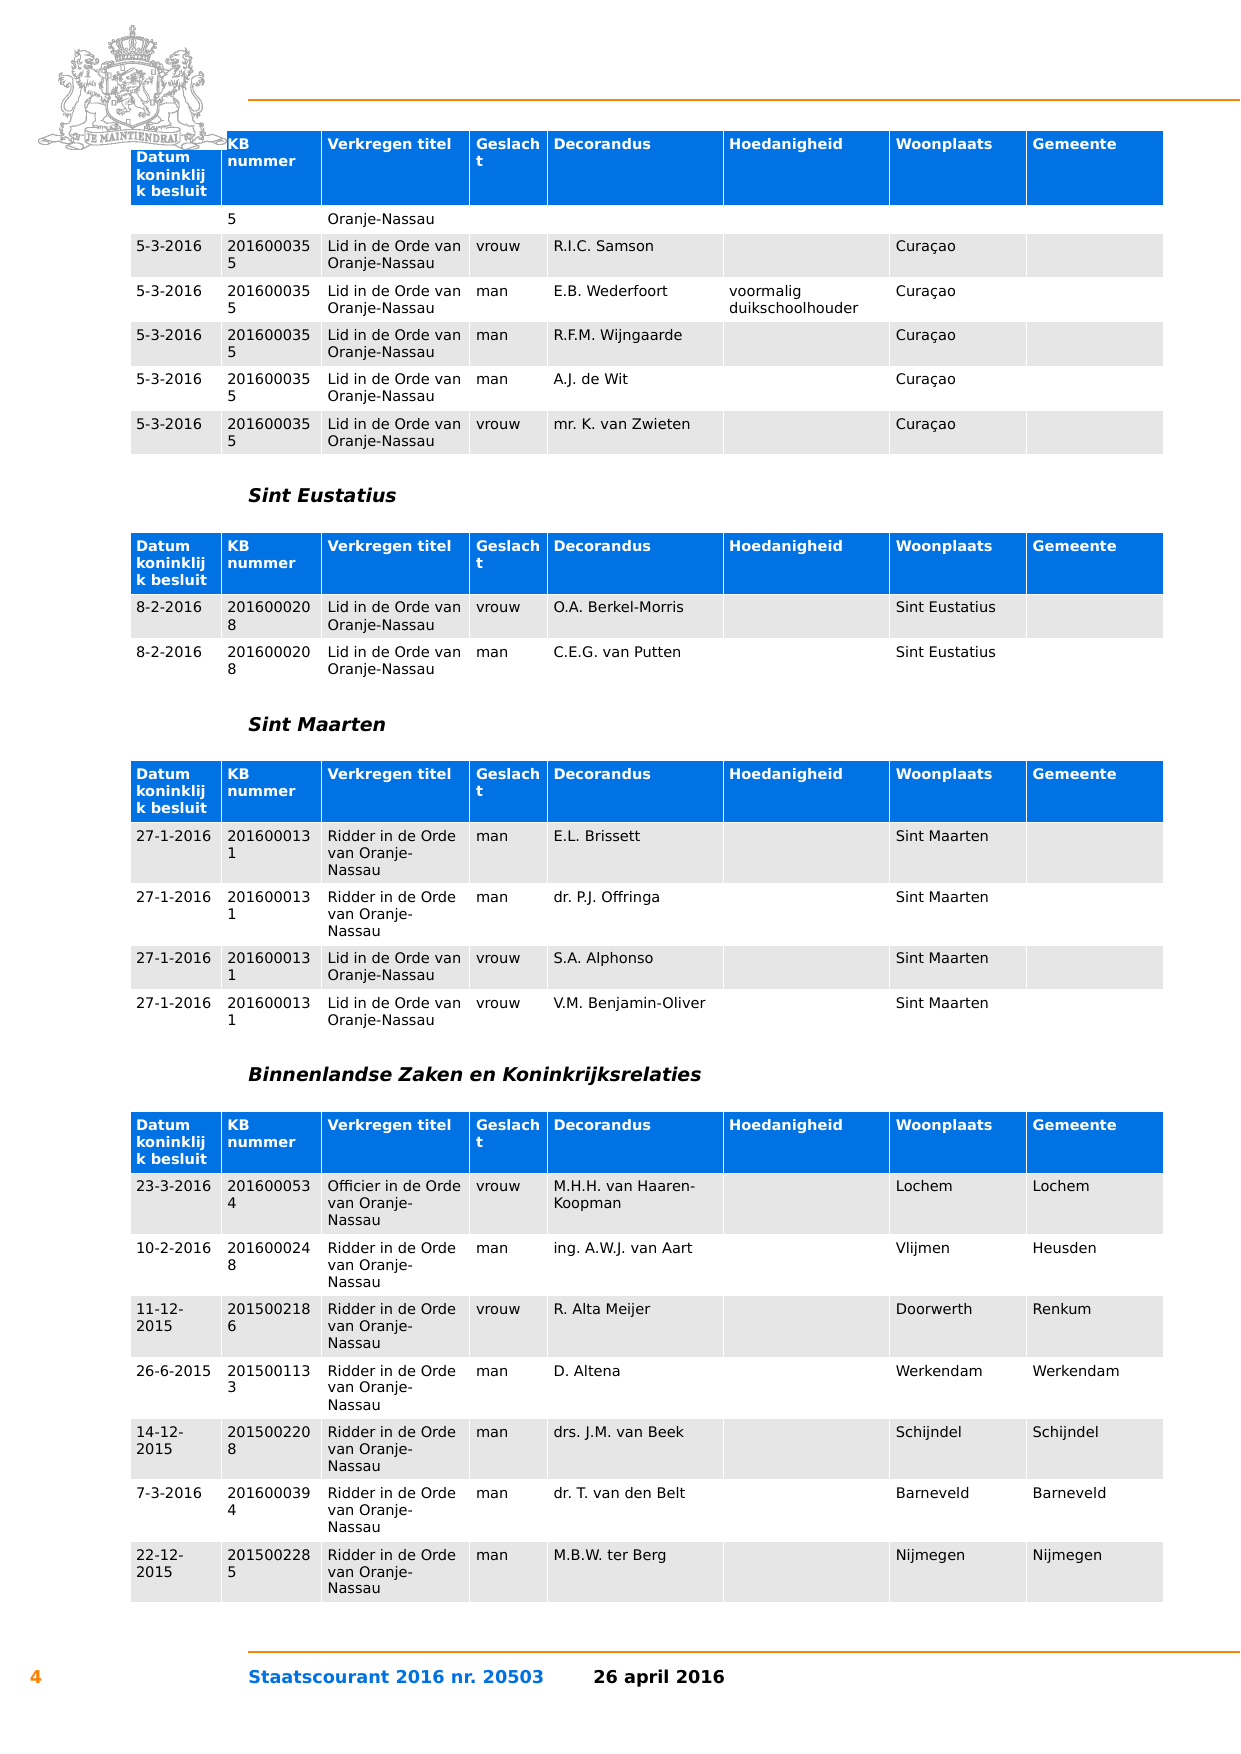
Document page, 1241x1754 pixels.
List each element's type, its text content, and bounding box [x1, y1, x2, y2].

table_cell [724, 206, 889, 232]
table_cell Sint Maarten [890, 884, 1026, 944]
table_cell 23-3-2016 [131, 1174, 221, 1234]
table_cell E.B. Wederfoort [548, 278, 723, 321]
table_header Decorandus [548, 131, 723, 205]
table_cell 2016000355 [222, 278, 321, 321]
table_cell 2016000355 [222, 322, 321, 366]
table_cell S.A. Alphonso [548, 946, 723, 989]
table_cell Officier in de Orde van Oranje-Nassau [322, 1174, 469, 1234]
table_cell vrouw [470, 1296, 547, 1357]
table_cell man [470, 639, 547, 682]
table_header Woonplaats [890, 1112, 1026, 1173]
table_header Geslacht [470, 533, 547, 594]
table_header Datum koninklijk besluit [131, 761, 221, 822]
table_cell [724, 234, 889, 277]
table_cell [724, 990, 889, 1033]
table_cell [724, 367, 889, 410]
table_cell [131, 206, 221, 232]
table_cell [724, 1235, 889, 1295]
table_cell man [470, 1235, 547, 1295]
table_cell 14-12-2015 [131, 1419, 221, 1479]
table_cell [724, 1419, 889, 1479]
table_header Verkregen titel [322, 533, 469, 594]
table_cell 2016000131 [222, 990, 321, 1033]
table_cell 2016000355 [222, 234, 321, 277]
table_cell Curaçao [890, 411, 1026, 454]
table_header KB nummer [222, 1112, 321, 1173]
table_cell Lid in de Orde van Oranje-Nassau [322, 990, 469, 1033]
table_cell 10-2-2016 [131, 1235, 221, 1295]
table_cell 5-3-2016 [131, 322, 221, 366]
table_header Geslacht [470, 1112, 547, 1173]
table_cell vrouw [470, 595, 547, 638]
table_header Decorandus [548, 1112, 723, 1173]
table_cell [1027, 990, 1163, 1033]
table_cell [1027, 234, 1163, 277]
table_cell C.E.G. van Putten [548, 639, 723, 682]
table_cell Lid in de Orde van Oranje-Nassau [322, 595, 469, 638]
table_cell [1027, 278, 1163, 321]
table_cell [724, 595, 889, 638]
table_header Gemeente [1027, 1112, 1163, 1173]
table_cell [724, 411, 889, 454]
table_cell [1027, 595, 1163, 638]
table_cell 2016000131 [222, 823, 321, 883]
table_cell Ridder in de Orde van Oranje-Nassau [322, 1296, 469, 1357]
table_header Datum koninklijk besluit [131, 150, 221, 205]
table_cell [1027, 206, 1163, 232]
table_cell R.I.C. Samson [548, 234, 723, 277]
table_header KB nummer [222, 131, 321, 205]
table_cell Curaçao [890, 322, 1026, 366]
table_cell [724, 946, 889, 989]
table_cell 2016000208 [222, 639, 321, 682]
table_cell [1027, 411, 1163, 454]
table_cell 2016000534 [222, 1174, 321, 1234]
table_cell 2015002208 [222, 1419, 321, 1479]
table_cell Werkendam [890, 1358, 1026, 1418]
table_cell 5-3-2016 [131, 411, 221, 454]
table_cell M.H.H. van Haaren-Koopman [548, 1174, 723, 1234]
table_cell Lid in de Orde van Oranje-Nassau [322, 322, 469, 366]
table_header Hoedanigheid [724, 533, 889, 594]
table_cell Ridder in de Orde van Oranje-Nassau [322, 1419, 469, 1479]
table_cell vrouw [470, 990, 547, 1033]
table_header Verkregen titel [322, 761, 469, 822]
table_header Woonplaats [890, 533, 1026, 594]
table_cell Lid in de Orde van Oranje-Nassau [322, 278, 469, 321]
table_cell 5-3-2016 [131, 278, 221, 321]
table_cell 2016000394 [222, 1480, 321, 1541]
table_cell dr. T. van den Belt [548, 1480, 723, 1541]
table_header Hoedanigheid [724, 761, 889, 822]
table_cell Curaçao [890, 234, 1026, 277]
table_cell 27-1-2016 [131, 946, 221, 989]
table_cell man [470, 1358, 547, 1418]
table_header Decorandus [548, 761, 723, 822]
table_cell Schijndel [890, 1419, 1026, 1479]
table_cell Sint Maarten [890, 823, 1026, 883]
table_cell [724, 1296, 889, 1357]
table_cell drs. J.M. van Beek [548, 1419, 723, 1479]
table_cell Nijmegen [1027, 1542, 1163, 1602]
table_cell 2016000208 [222, 595, 321, 638]
table_cell mr. K. van Zwieten [548, 411, 723, 454]
table_header Hoedanigheid [724, 131, 889, 205]
table_cell 2016000131 [222, 884, 321, 944]
table_cell 27-1-2016 [131, 990, 221, 1033]
table_cell ing. A.W.J. van Aart [548, 1235, 723, 1295]
table_cell [1027, 946, 1163, 989]
table_cell R.F.M. Wijngaarde [548, 322, 723, 366]
table_cell 11-12-2015 [131, 1296, 221, 1357]
table_cell [1027, 884, 1163, 944]
table_header Gemeente [1027, 761, 1163, 822]
table_cell 8-2-2016 [131, 639, 221, 682]
table_cell Sint Eustatius [890, 639, 1026, 682]
table_cell Ridder in de Orde van Oranje-Nassau [322, 884, 469, 944]
table_cell Vlijmen [890, 1235, 1026, 1295]
table_cell Lochem [1027, 1174, 1163, 1234]
table_cell A.J. de Wit [548, 367, 723, 410]
table_cell 8-2-2016 [131, 595, 221, 638]
table_header Datum koninklijk besluit [131, 1112, 221, 1173]
table_cell 2016000355 [222, 367, 321, 410]
table_cell dr. P.J. Offringa [548, 884, 723, 944]
table_cell Sint Maarten [890, 946, 1026, 989]
table_cell [890, 206, 1026, 232]
table_header Geslacht [470, 761, 547, 822]
table_cell Lid in de Orde van Oranje-Nassau [322, 639, 469, 682]
table_cell Lid in de Orde van Oranje-Nassau [322, 367, 469, 410]
table_cell Doorwerth [890, 1296, 1026, 1357]
table_cell 27-1-2016 [131, 823, 221, 883]
table_cell Sint Eustatius [890, 595, 1026, 638]
table_header Woonplaats [890, 761, 1026, 822]
table_cell 22-12-2015 [131, 1542, 221, 1602]
table_cell vrouw [470, 411, 547, 454]
table_cell vrouw [470, 946, 547, 989]
table_cell Schijndel [1027, 1419, 1163, 1479]
table_cell D. Altena [548, 1358, 723, 1418]
table_cell R. Alta Meijer [548, 1296, 723, 1357]
table_cell 2016000355 [222, 411, 321, 454]
table_header Geslacht [470, 131, 547, 205]
table_cell vrouw [470, 1174, 547, 1234]
table_cell [1027, 639, 1163, 682]
table_cell [724, 1358, 889, 1418]
table_cell Ridder in de Orde van Oranje-Nassau [322, 1235, 469, 1295]
table_cell Lid in de Orde van Oranje-Nassau [322, 234, 469, 277]
table_cell E.L. Brissett [548, 823, 723, 883]
table_cell [724, 322, 889, 366]
table_cell 5-3-2016 [131, 367, 221, 410]
table_cell [1027, 367, 1163, 410]
table_header Verkregen titel [322, 1112, 469, 1173]
table_cell 2015001133 [222, 1358, 321, 1418]
table_cell [724, 823, 889, 883]
table_cell [724, 884, 889, 944]
table_cell Lochem [890, 1174, 1026, 1234]
table_cell Werkendam [1027, 1358, 1163, 1418]
table_cell Heusden [1027, 1235, 1163, 1295]
table_cell 2015002285 [222, 1542, 321, 1602]
table_cell 5 [222, 206, 321, 232]
table_cell Nijmegen [890, 1542, 1026, 1602]
table_cell [470, 206, 547, 232]
table_header Woonplaats [890, 131, 1026, 205]
table_cell Barneveld [890, 1480, 1026, 1541]
table_cell 2015002186 [222, 1296, 321, 1357]
table_cell Ridder in de Orde van Oranje-Nassau [322, 1542, 469, 1602]
table_cell Renkum [1027, 1296, 1163, 1357]
table_header Hoedanigheid [724, 1112, 889, 1173]
table_cell Ridder in de Orde van Oranje-Nassau [322, 1480, 469, 1541]
table_cell Ridder in de Orde van Oranje-Nassau [322, 823, 469, 883]
table_header Gemeente [1027, 533, 1163, 594]
table_cell [724, 1542, 889, 1602]
table_cell O.A. Berkel-Morris [548, 595, 723, 638]
table_header Verkregen titel [322, 131, 469, 205]
table_cell Barneveld [1027, 1480, 1163, 1541]
table_cell Lid in de Orde van Oranje-Nassau [322, 946, 469, 989]
table_cell Oranje-Nassau [322, 206, 469, 232]
table_cell [724, 1480, 889, 1541]
table_cell Sint Maarten [890, 990, 1026, 1033]
table_cell M.B.W. ter Berg [548, 1542, 723, 1602]
table_cell voormalig duikschoolhouder [724, 278, 889, 321]
table_header Decorandus [548, 533, 723, 594]
subtitle Binnenlandse Zaken en Koninkrijksrelaties [248, 1064, 1163, 1086]
table_cell 26-6-2015 [131, 1358, 221, 1418]
table_cell [724, 1174, 889, 1234]
table_header KB nummer [222, 533, 321, 594]
table_cell Curaçao [890, 278, 1026, 321]
table_cell 2016000131 [222, 946, 321, 989]
table_header Gemeente [1027, 131, 1163, 205]
table_cell vrouw [470, 234, 547, 277]
table_cell 2016000248 [222, 1235, 321, 1295]
table_header KB nummer [222, 761, 321, 822]
table_cell [1027, 823, 1163, 883]
table_cell Ridder in de Orde van Oranje-Nassau [322, 1358, 469, 1418]
table_cell [724, 639, 889, 682]
subtitle Sint Maarten [248, 713, 1163, 735]
table_cell 7-3-2016 [131, 1480, 221, 1541]
table_cell 27-1-2016 [131, 884, 221, 944]
table_cell 5-3-2016 [131, 234, 221, 277]
table_cell V.M. Benjamin-Oliver [548, 990, 723, 1033]
picture [38, 25, 227, 150]
table_cell man [470, 278, 547, 321]
table_cell man [470, 1542, 547, 1602]
table_cell [1027, 322, 1163, 366]
table_cell man [470, 884, 547, 944]
table_cell man [470, 1419, 547, 1479]
table_cell Curaçao [890, 367, 1026, 410]
table_cell [548, 206, 723, 232]
table_cell man [470, 367, 547, 410]
table_cell man [470, 823, 547, 883]
table_header Datum koninklijk besluit [131, 533, 221, 594]
table_cell man [470, 1480, 547, 1541]
table_cell man [470, 322, 547, 366]
table_cell Lid in de Orde van Oranje-Nassau [322, 411, 469, 454]
subtitle Sint Eustatius [248, 485, 1163, 507]
